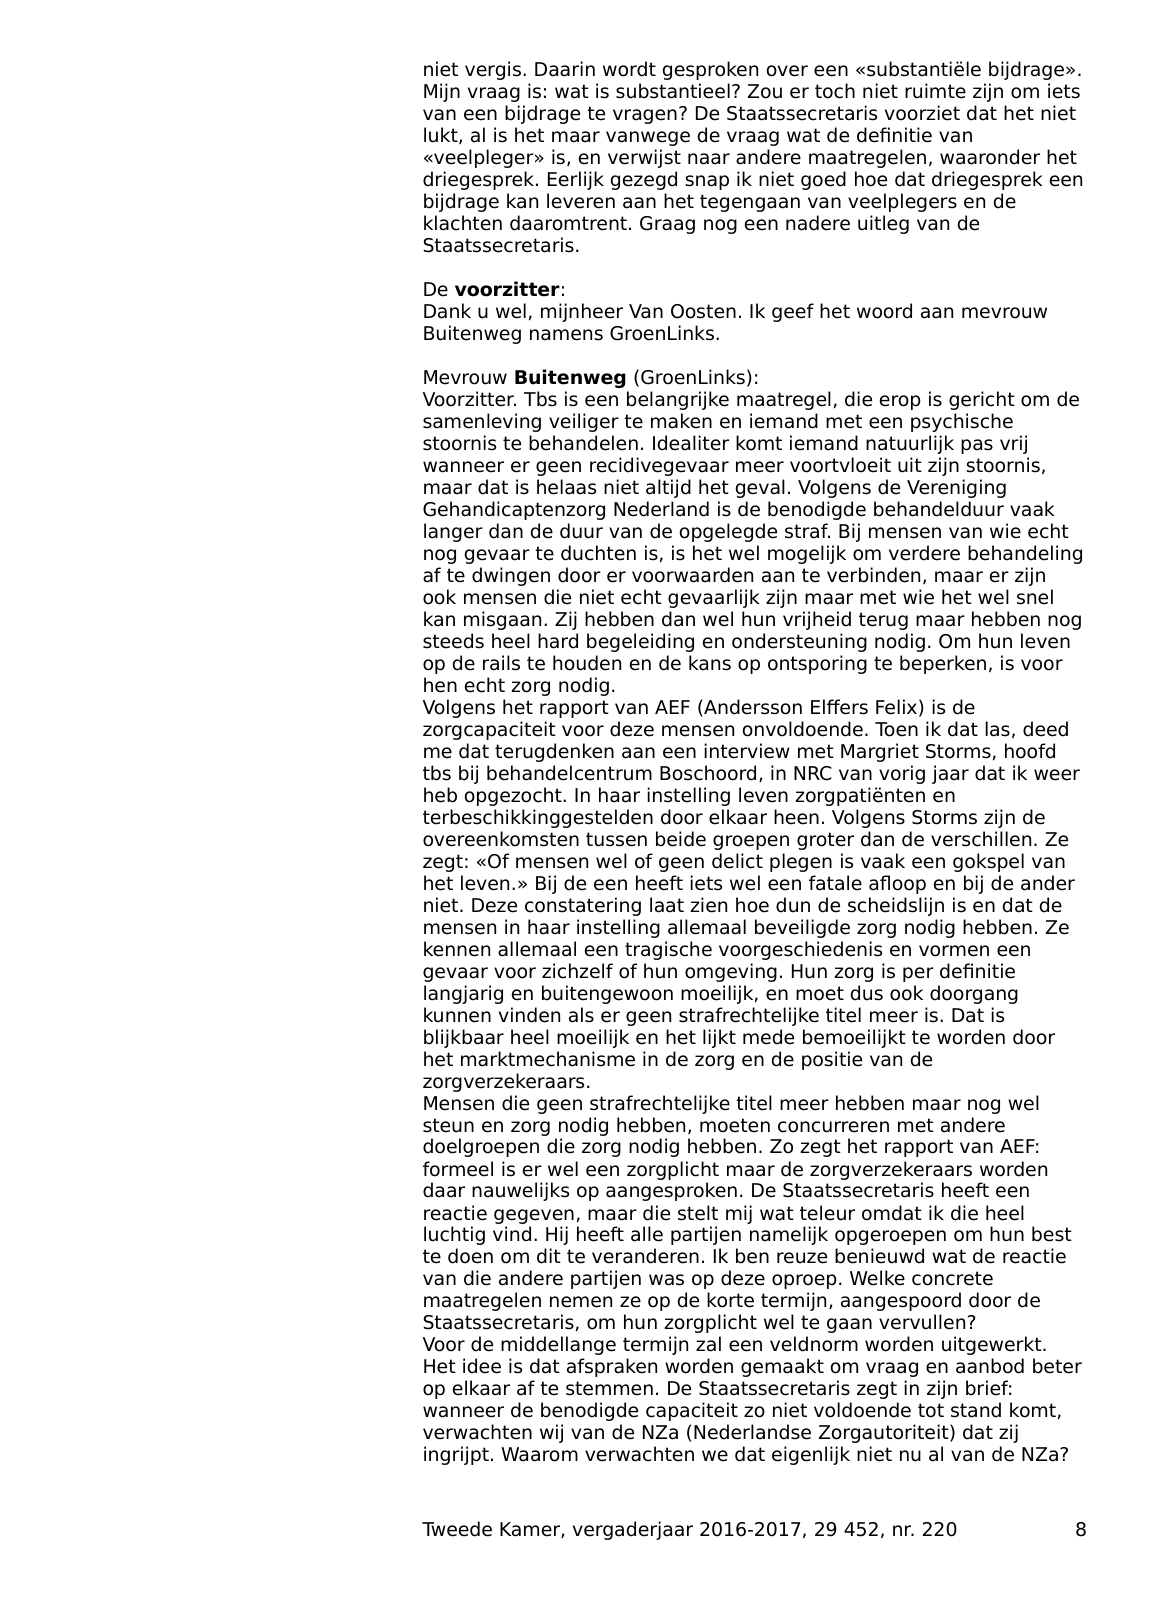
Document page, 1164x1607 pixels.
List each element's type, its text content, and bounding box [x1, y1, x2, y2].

text Mensen die geen strafrechtelijke titel meer hebben maar nog wel steun en zorg nodig hebben, moeten concurreren met andere doelgroepen die zorg nodig hebben. Zo zegt het rapport van AEF: formeel is er wel een zorgplicht maar de zorgverzekeraars worden daar nauwelijks op aangesproken. De Staatssecretaris heeft een reactie gegeven, maar die stelt mij wat teleur omdat ik die heel luchtig vind. Hij heeft alle partijen namelijk opgeroepen om hun best te doen om dit te veranderen. Ik ben reuze benieuwd wat de reactie van die andere partijen was op deze oproep. Welke concrete maatregelen nemen ze op de korte termijn, aangespoord door de Staatssecretaris, om hun zorgplicht wel te gaan vervullen? [422, 1092, 1087, 1334]
text Voorzitter. Tbs is een belangrijke maatregel, die erop is gericht om de samenleving veiliger te maken en iemand met een psychische stoornis te behandelen. Idealiter komt iemand natuurlijk pas vrij wanneer er geen recidivegevaar meer voortvloeit uit zijn stoornis, maar dat is helaas niet altijd het geval. Volgens de Vereniging Gehandicaptenzorg Nederland is de benodigde behandelduur vaak langer dan de duur van de opgelegde straf. Bij mensen van wie echt nog gevaar te duchten is, is het wel mogelijk om verdere behandeling af te dwingen door er voorwaarden aan te verbinden, maar er zijn ook mensen die niet echt gevaarlijk zijn maar met wie het wel snel kan misgaan. Zij hebben dan wel hun vrijheid terug maar hebben nog steeds heel hard begeleiding en ondersteuning nodig. Om hun leven op de rails te houden en de kans op ontsporing te beperken, is voor hen echt zorg nodig. [422, 389, 1087, 697]
text De voorzitter: [422, 279, 1087, 301]
text Voor de middellange termijn zal een veldnorm worden uitgewerkt. Het idee is dat afspraken worden gemaakt om vraag en aanbod beter op elkaar af te stemmen. De Staatssecretaris zegt in zijn brief: wanneer de benodigde capaciteit zo niet voldoende tot stand komt, verwachten wij van de NZa (Nederlandse Zorgautoriteit) dat zij ingrijpt. Waarom verwachten we dat eigenlijk niet nu al van de NZa? [422, 1334, 1087, 1466]
text niet vergis. Daarin wordt gesproken over een «substantiële bijdrage». Mijn vraag is: wat is substantieel? Zou er toch niet ruimte zijn om iets van een bijdrage te vragen? De Staatssecretaris voorziet dat het niet lukt, al is het maar vanwege de vraag wat de definitie van «veelpleger» is, en verwijst naar andere maatregelen, waaronder het driegesprek. Eerlijk gezegd snap ik niet goed hoe dat driegesprek een bijdrage kan leveren aan het tegengaan van veelplegers en de klachten daaromtrent. Graag nog een nadere uitleg van de Staatssecretaris. [422, 59, 1087, 257]
text Volgens het rapport van AEF (Andersson Elffers Felix) is de zorgcapaciteit voor deze mensen onvoldoende. Toen ik dat las, deed me dat terugdenken aan een interview met Margriet Storms, hoofd tbs bij behandelcentrum Boschoord, in NRC van vorig jaar dat ik weer heb opgezocht. In haar instelling leven zorgpatiënten en terbeschikkinggestelden door elkaar heen. Volgens Storms zijn de overeenkomsten tussen beide groepen groter dan de verschillen. Ze zegt: «Of mensen wel of geen delict plegen is vaak een gokspel van het leven.» Bij de een heeft iets wel een fatale afloop en bij de ander niet. Deze constatering laat zien hoe dun de scheidslijn is en dat de mensen in haar instelling allemaal beveiligde zorg nodig hebben. Ze kennen allemaal een tragische voorgeschiedenis en vormen een gevaar voor zichzelf of hun omgeving. Hun zorg is per definitie langjarig en buitengewoon moeilijk, en moet dus ook doorgang kunnen vinden als er geen strafrechtelijke titel meer is. Dat is blijkbaar heel moeilijk en het lijkt mede bemoeilijkt te worden door het marktmechanisme in de zorg en de positie van de zorgverzekeraars. [422, 697, 1087, 1092]
text Dank u wel, mijnheer Van Oosten. Ik geef het woord aan mevrouw Buitenweg namens GroenLinks. [422, 301, 1087, 345]
text Mevrouw Buitenweg (GroenLinks): [422, 367, 1087, 389]
